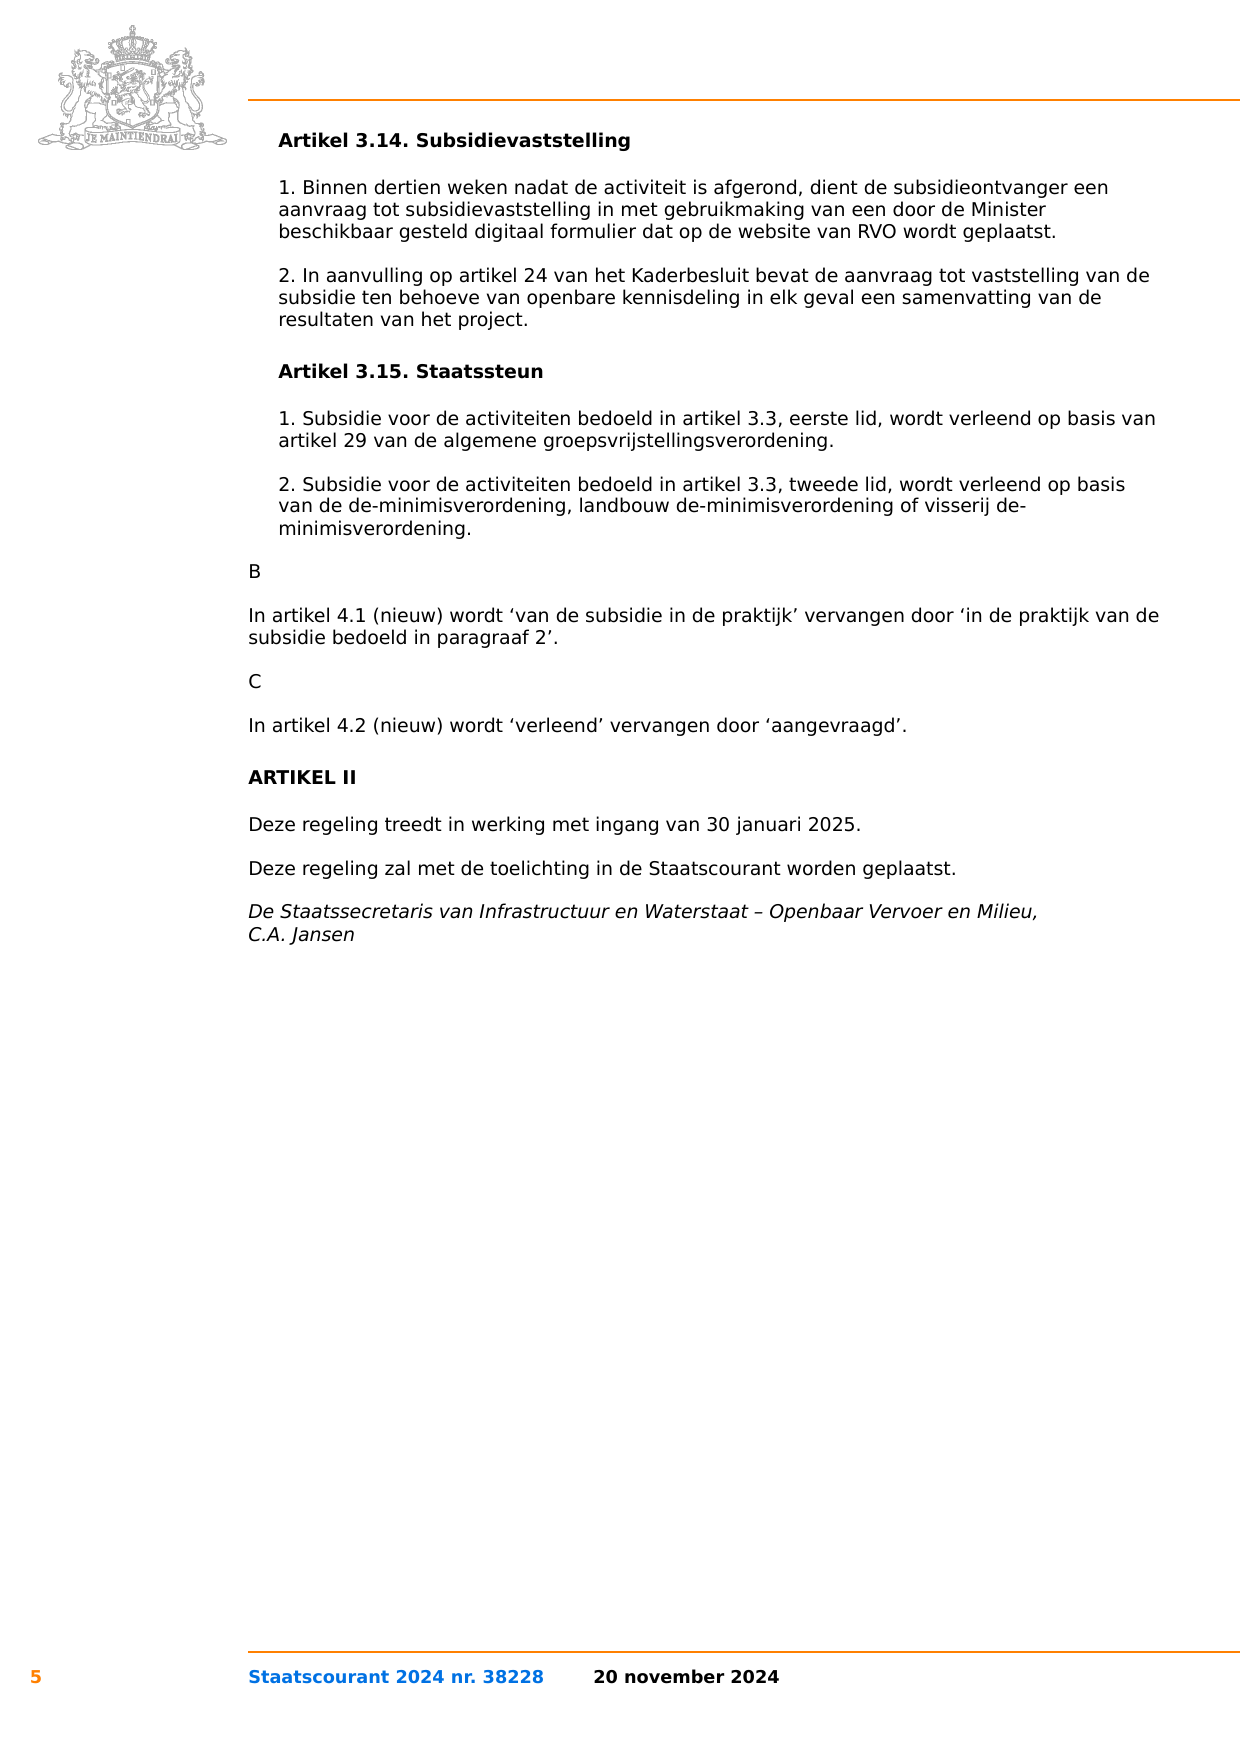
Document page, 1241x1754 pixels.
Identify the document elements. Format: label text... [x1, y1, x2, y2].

text 2. In aanvulling op artikel 24 van het Kaderbesluit bevat de aanvraag tot vaststelling van de subsidie ten behoeve van openbare kennisdeling in elk geval een samenvatting van de resultaten van het project. [278, 265, 1163, 331]
text In artikel 4.1 (nieuw) wordt ‘van de subsidie in de praktijk’ vervangen door ‘in de praktijk van de subsidie bedoeld in paragraaf 2’. [248, 605, 1163, 649]
text Deze regeling treedt in werking met ingang van 30 januari 2025. [248, 814, 1163, 836]
text 2. Subsidie voor de activiteiten bedoeld in artikel 3.3, tweede lid, wordt verleend op basis van de de-minimisverordening, landbouw de-minimisverordening of visserij de-minimisverordening. [278, 473, 1163, 539]
subtitle ARTIKEL II [248, 767, 1163, 789]
text 1. Subsidie voor de activiteiten bedoeld in artikel 3.3, eerste lid, wordt verleend op basis van artikel 29 van de algemene groepsvrijstellingsverordening. [278, 408, 1163, 452]
text B [248, 561, 1163, 583]
picture [38, 25, 227, 150]
text Deze regeling zal met de toelichting in de Staatscourant worden geplaatst. [248, 858, 1163, 879]
text In artikel 4.2 (nieuw) wordt ‘verleend’ vervangen door ‘aangevraagd’. [248, 715, 1163, 737]
text C [248, 671, 1163, 693]
text De Staatssecretaris van Infrastructuur en Waterstaat – Openbaar Vervoer en Milieu, C.A. Jansen [248, 901, 1163, 945]
subtitle Artikel 3.15. Staatssteun [278, 361, 1163, 383]
subtitle Artikel 3.14. Subsidievaststelling [278, 130, 1163, 152]
text 1. Binnen dertien weken nadat de activiteit is afgerond, dient de subsidieontvanger een aanvraag tot subsidievaststelling in met gebruikmaking van een door de Minister beschikbaar gesteld digitaal formulier dat op de website van RVO wordt geplaatst. [278, 177, 1163, 243]
